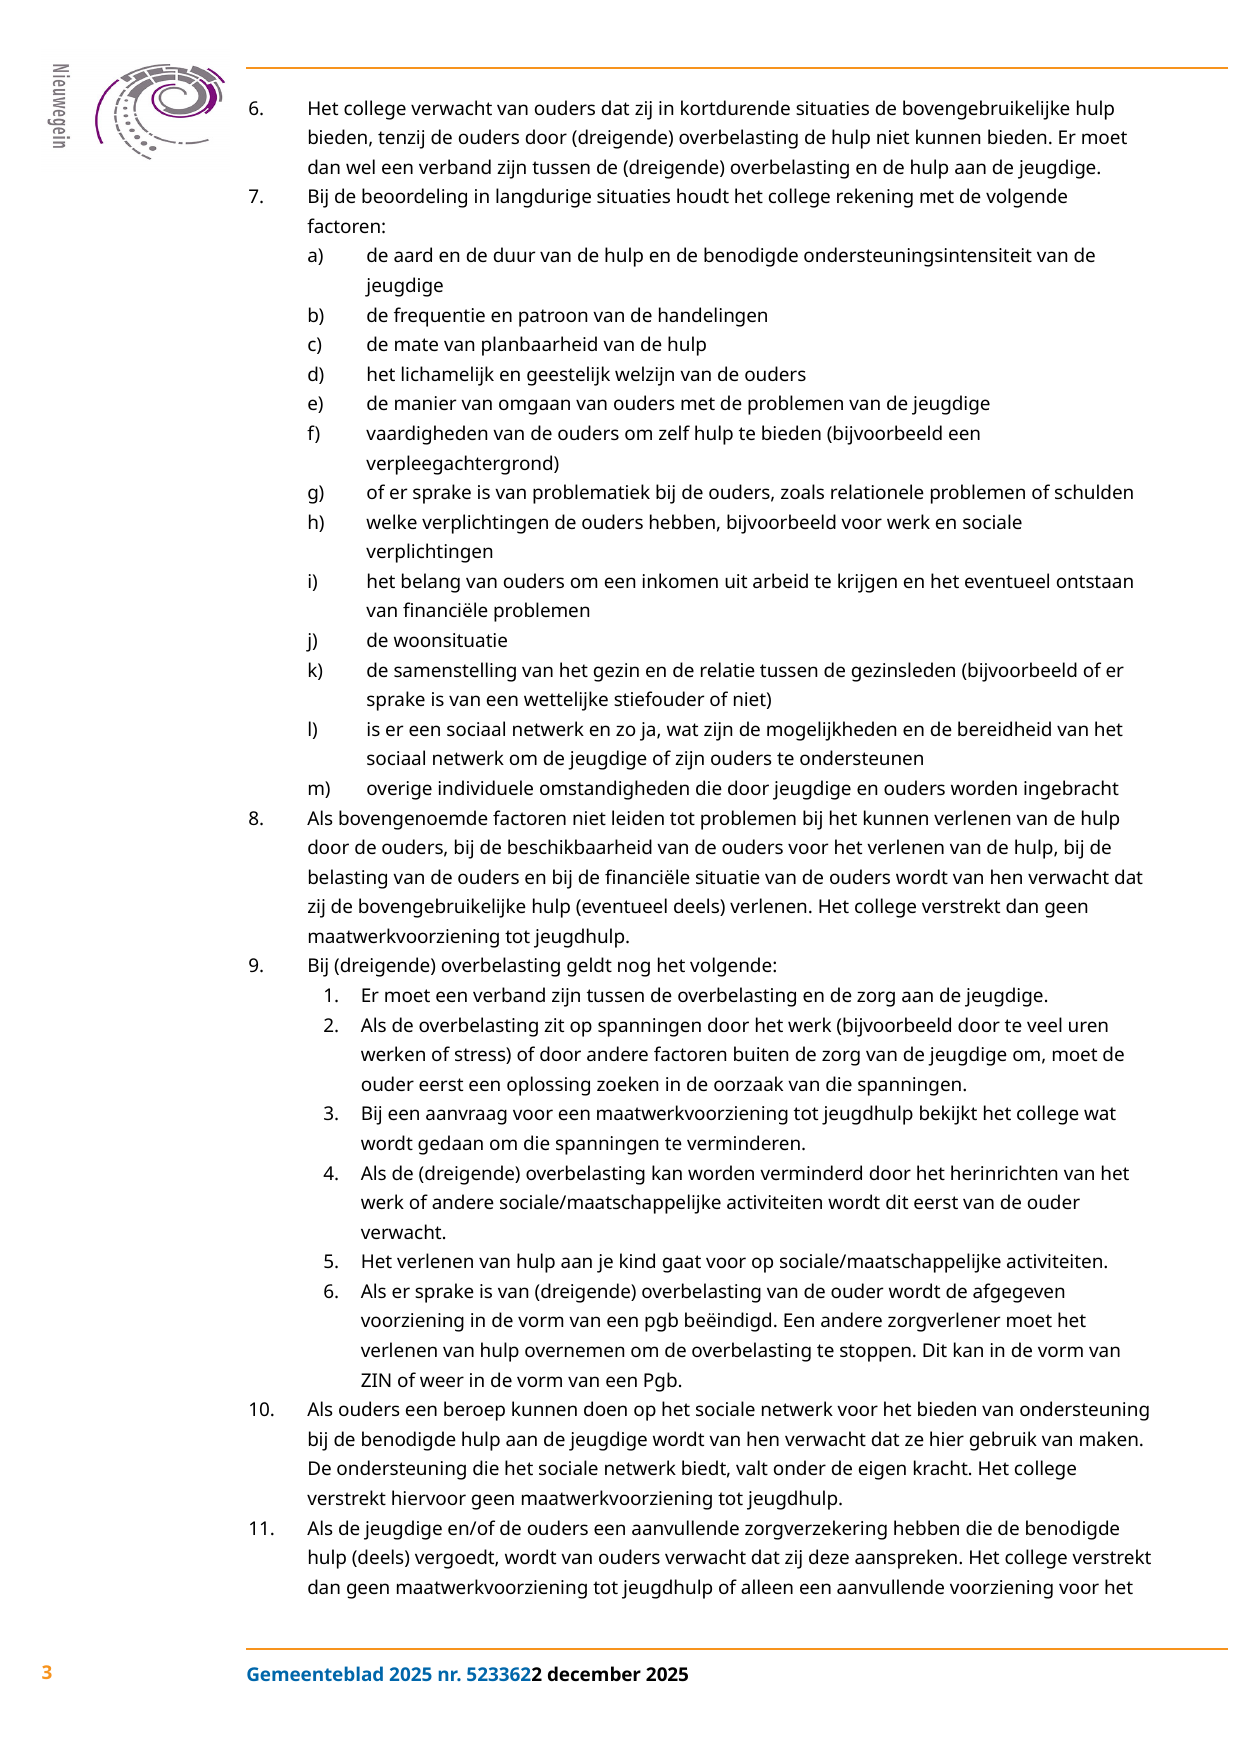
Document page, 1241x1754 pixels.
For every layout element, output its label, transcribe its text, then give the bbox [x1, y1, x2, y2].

list Bij de beoordeling in langdurige situaties houdt het college rekening met de volgende factoren: [248, 183, 1152, 239]
list de frequentie en patroon van de handelingen [307, 302, 1152, 328]
list Bij (dreigende) overbelasting geldt nog het volgende: [248, 953, 1152, 978]
list de manier van omgaan van ouders met de problemen van de jeugdige [307, 391, 1152, 416]
list Als de overbelasting zit op spanningen door het werk (bijvoorbeeld door te veel uren werken of stress) of door andere factoren buiten de zorg van de jeugdige om, moet de ouder eerst een oplossing zoeken in de oorzaak van die spanningen. [323, 1012, 1152, 1097]
list Bij een aanvraag voor een maatwerkvoorziening tot jeugdhulp bekijkt het college wat wordt gedaan om die spanningen te verminderen. [323, 1101, 1152, 1156]
list Als de (dreigende) overbelasting kan worden verminderd door het herinrichten van het werk of andere sociale/maatschappelijke activiteiten wordt dit eerst van de ouder verwacht. [323, 1160, 1152, 1245]
list of er sprake is van problematiek bij de ouders, zoals relationele problemen of schulden [307, 479, 1152, 505]
list Als de jeugdige en/of de ouders een aanvullende zorgverzekering hebben die de benodigde hulp (deels) vergoedt, wordt van ouders verwacht dat zij deze aanspreken. Het college verstrekt dan geen maatwerkvoorziening tot jeugdhulp of alleen een aanvullende voorziening voor het [248, 1515, 1152, 1600]
list overige individuele omstandigheden die door jeugdige en ouders worden ingebracht [307, 775, 1152, 801]
list de mate van planbaarheid van de hulp [307, 331, 1152, 357]
list het lichamelijk en geestelijk welzijn van de ouders [307, 361, 1152, 387]
list Als ouders een beroep kunnen doen op het sociale netwerk voor het bieden van ondersteuning bij de benodigde hulp aan de jeugdige wordt van hen verwacht dat ze hier gebruik van maken. De ondersteuning die het sociale netwerk biedt, valt onder de eigen kracht. Het college verstrekt hiervoor geen maatwerkvoorziening tot jeugdhulp. [248, 1396, 1152, 1511]
list is er een sociaal netwerk en zo ja, wat zijn de mogelijkheden en de bereidheid van het sociaal netwerk om de jeugdige of zijn ouders te ondersteunen [307, 716, 1152, 771]
list de samenstelling van het gezin en de relatie tussen de gezinsleden (bijvoorbeeld of er sprake is van een wettelijke stiefouder of niet) [307, 657, 1152, 712]
list de woonsituatie [307, 627, 1152, 653]
list Het college verwacht van ouders dat zij in kortdurende situaties de bovengebruikelijke hulp bieden, tenzij de ouders door (dreigende) overbelasting de hulp niet kunnen bieden. Er moet dan wel een verband zijn tussen de (dreigende) overbelasting en de hulp aan de jeugdige. [248, 95, 1152, 180]
list welke verplichtingen de ouders hebben, bijvoorbeeld voor werk en sociale verplichtingen [307, 509, 1152, 564]
list de aard en de duur van de hulp en de benodigde ondersteuningsintensiteit van de jeugdige [307, 243, 1152, 298]
list Als er sprake is van (dreigende) overbelasting van de ouder wordt de afgegeven voorziening in de vorm van een pgb beëindigd. Een andere zorgverlener moet het verlenen van hulp overnemen om de overbelasting te stoppen. Dit kan in de vorm van ZIN of weer in de vorm van een Pgb. [323, 1278, 1152, 1393]
list vaardigheden van de ouders om zelf hulp te bieden (bijvoorbeeld een verpleegachtergrond) [307, 420, 1152, 476]
picture [41, 47, 231, 172]
list Als bovengenoemde factoren niet leiden tot problemen bij het kunnen verlenen van de hulp door de ouders, bij de beschikbaarheid van de ouders voor het verlenen van de hulp, bij de belasting van de ouders en bij de financiële situatie van de ouders wordt van hen verwacht dat zij de bovengebruikelijke hulp (eventueel deels) verlenen. Het college verstrekt dan geen maatwerkvoorziening tot jeugdhulp. [248, 805, 1152, 949]
list Er moet een verband zijn tussen de overbelasting en de zorg aan de jeugdige. [323, 982, 1152, 1008]
list Het verlenen van hulp aan je kind gaat voor op sociale/maatschappelijke activiteiten. [323, 1248, 1152, 1274]
list het belang van ouders om een inkomen uit arbeid te krijgen en het eventueel ontstaan van financiële problemen [307, 568, 1152, 623]
